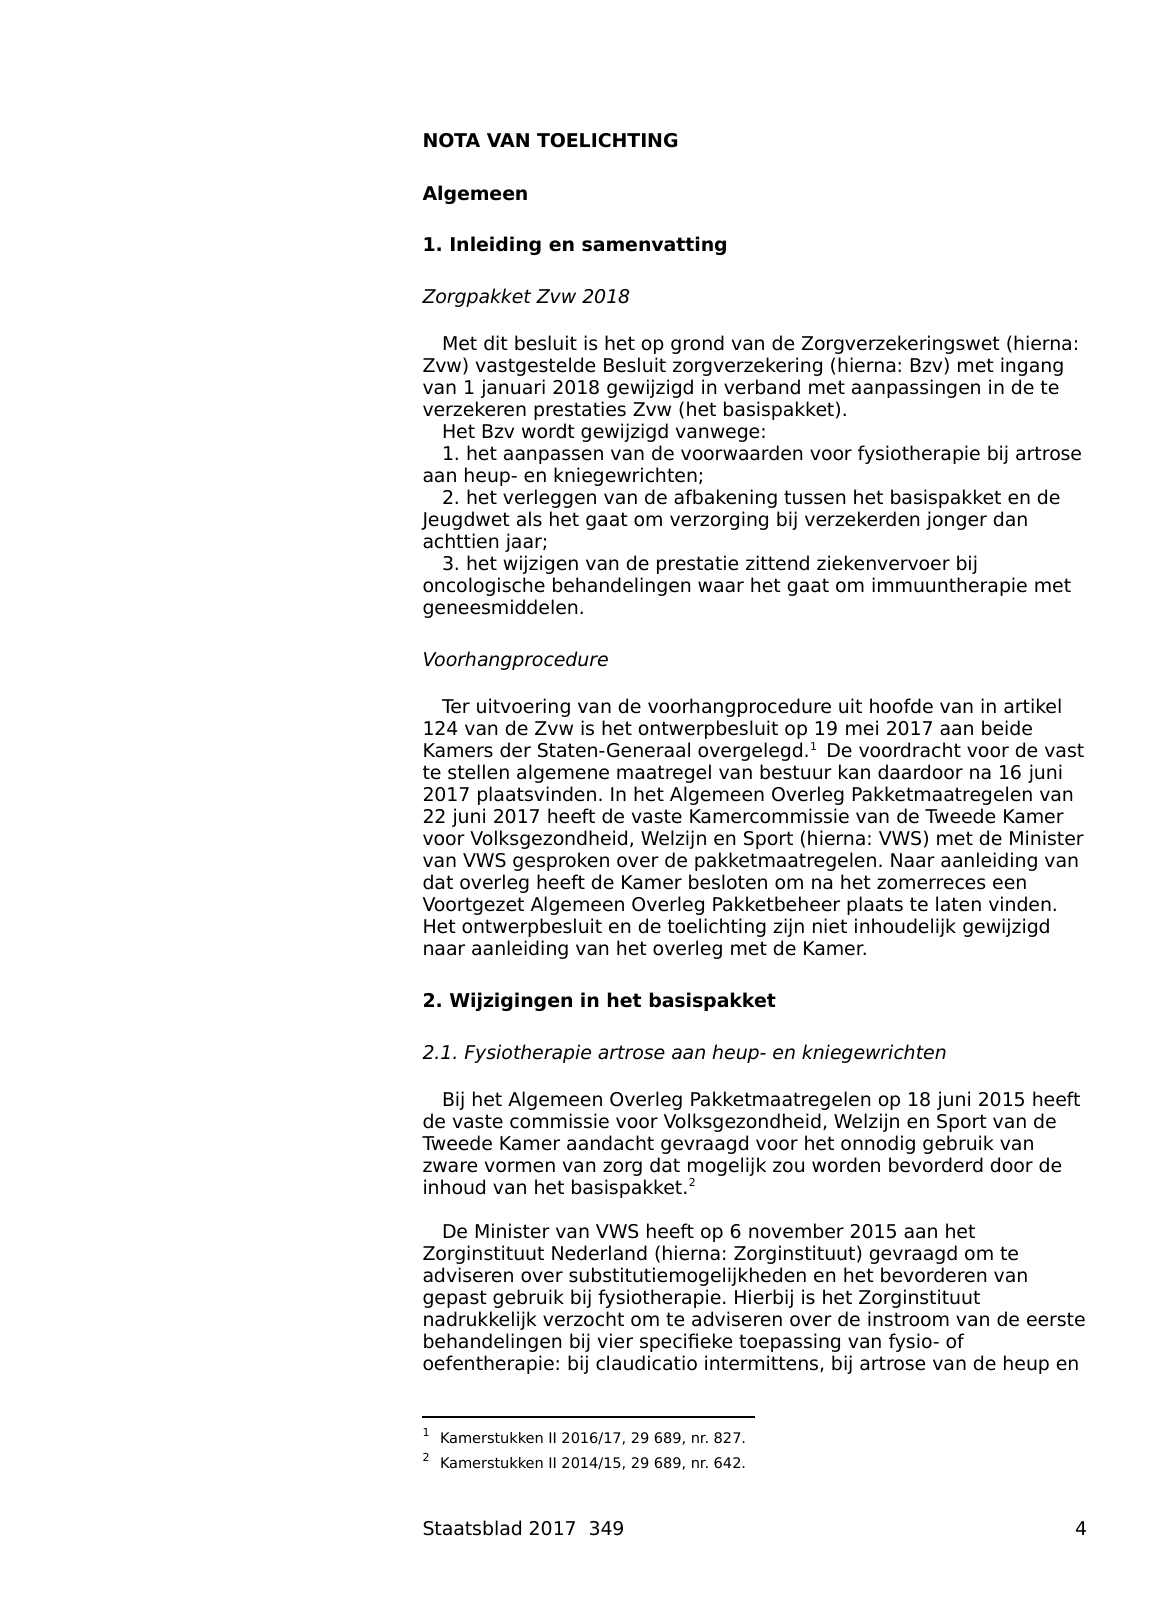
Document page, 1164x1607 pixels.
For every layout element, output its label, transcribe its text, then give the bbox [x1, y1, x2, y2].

text Het Bzv wordt gewijzigd vanwege: [422, 421, 1087, 443]
subtitle 2. Wijzigingen in het basispakket [422, 990, 1087, 1012]
subtitle Algemeen [422, 182, 1087, 204]
subtitle Voorhangprocedure [422, 649, 1087, 671]
text De Minister van VWS heeft op 6 november 2015 aan het Zorginstituut Nederland (hierna: Zorginstituut) gevraagd om te adviseren over substitutiemogelijkheden en het bevorderen van gepast gebruik bij fysiotherapie. Hierbij is het Zorginstituut nadrukkelijk verzocht om te adviseren over de instroom van de eerste behandelingen bij vier specifieke toepassing van fysio- of oefentherapie: bij claudicatio intermittens, bij artrose van de heup en [422, 1221, 1087, 1375]
text 3. het wijzigen van de prestatie zittend ziekenvervoer bij oncologische behandelingen waar het gaat om immuuntherapie met geneesmiddelen. [422, 553, 1087, 619]
subtitle Zorgpakket Zvw 2018 [422, 286, 1087, 308]
text 1. het aanpassen van de voorwaarden voor fysiotherapie bij artrose aan heup- en kniegewrichten; [422, 443, 1087, 487]
text Met dit besluit is het op grond van de Zorgverzekeringswet (hierna: Zvw) vastgestelde Besluit zorgverzekering (hierna: Bzv) met ingang van 1 januari 2018 gewijzigd in verband met aanpassingen in de te verzekeren prestaties Zvw (het basispakket). [422, 333, 1087, 421]
text Bij het Algemeen Overleg Pakketmaatregelen op 18 juni 2015 heeft de vaste commissie voor Volksgezondheid, Welzijn en Sport van de Tweede Kamer aandacht gevraagd voor het onnodig gebruik van zware vormen van zorg dat mogelijk zou worden bevorderd door de inhoud van het basispakket. [422, 1089, 1087, 1199]
subtitle NOTA VAN TOELICHTING [422, 130, 1087, 152]
text Ter uitvoering van de voorhangprocedure uit hoofde van in artikel 124 van de Zvw is het ontwerpbesluit op 19 mei 2017 aan beide Kamers der Staten-Generaal overgelegd. De voordracht voor de vast te stellen algemene maatregel van bestuur kan daardoor na 16 juni 2017 plaatsvinden. In het Algemeen Overleg Pakketmaatregelen van 22 juni 2017 heeft de vaste Kamercommissie van de Tweede Kamer voor Volksgezondheid, Welzijn en Sport (hierna: VWS) met de Minister van VWS gesproken over de pakketmaatregelen. Naar aanleiding van dat overleg heeft de Kamer besloten om na het zomerreces een Voortgezet Algemeen Overleg Pakketbeheer plaats te laten vinden. Het ontwerpbesluit en de toelichting zijn niet inhoudelijk gewijzigd naar aanleiding van het overleg met de Kamer. [422, 696, 1087, 960]
text Kamerstukken II 2014/15, 29 689, nr. 642. [422, 1451, 1087, 1473]
subtitle 1. Inleiding en samenvatting [422, 234, 1087, 256]
text 2. het verleggen van de afbakening tussen het basispakket en de Jeugdwet als het gaat om verzorging bij verzekerden jonger dan achttien jaar; [422, 487, 1087, 553]
subtitle 2.1. Fysiotherapie artrose aan heup- en kniegewrichten [422, 1042, 1087, 1064]
text Kamerstukken II 2016/17, 29 689, nr. 827. [422, 1426, 1087, 1448]
